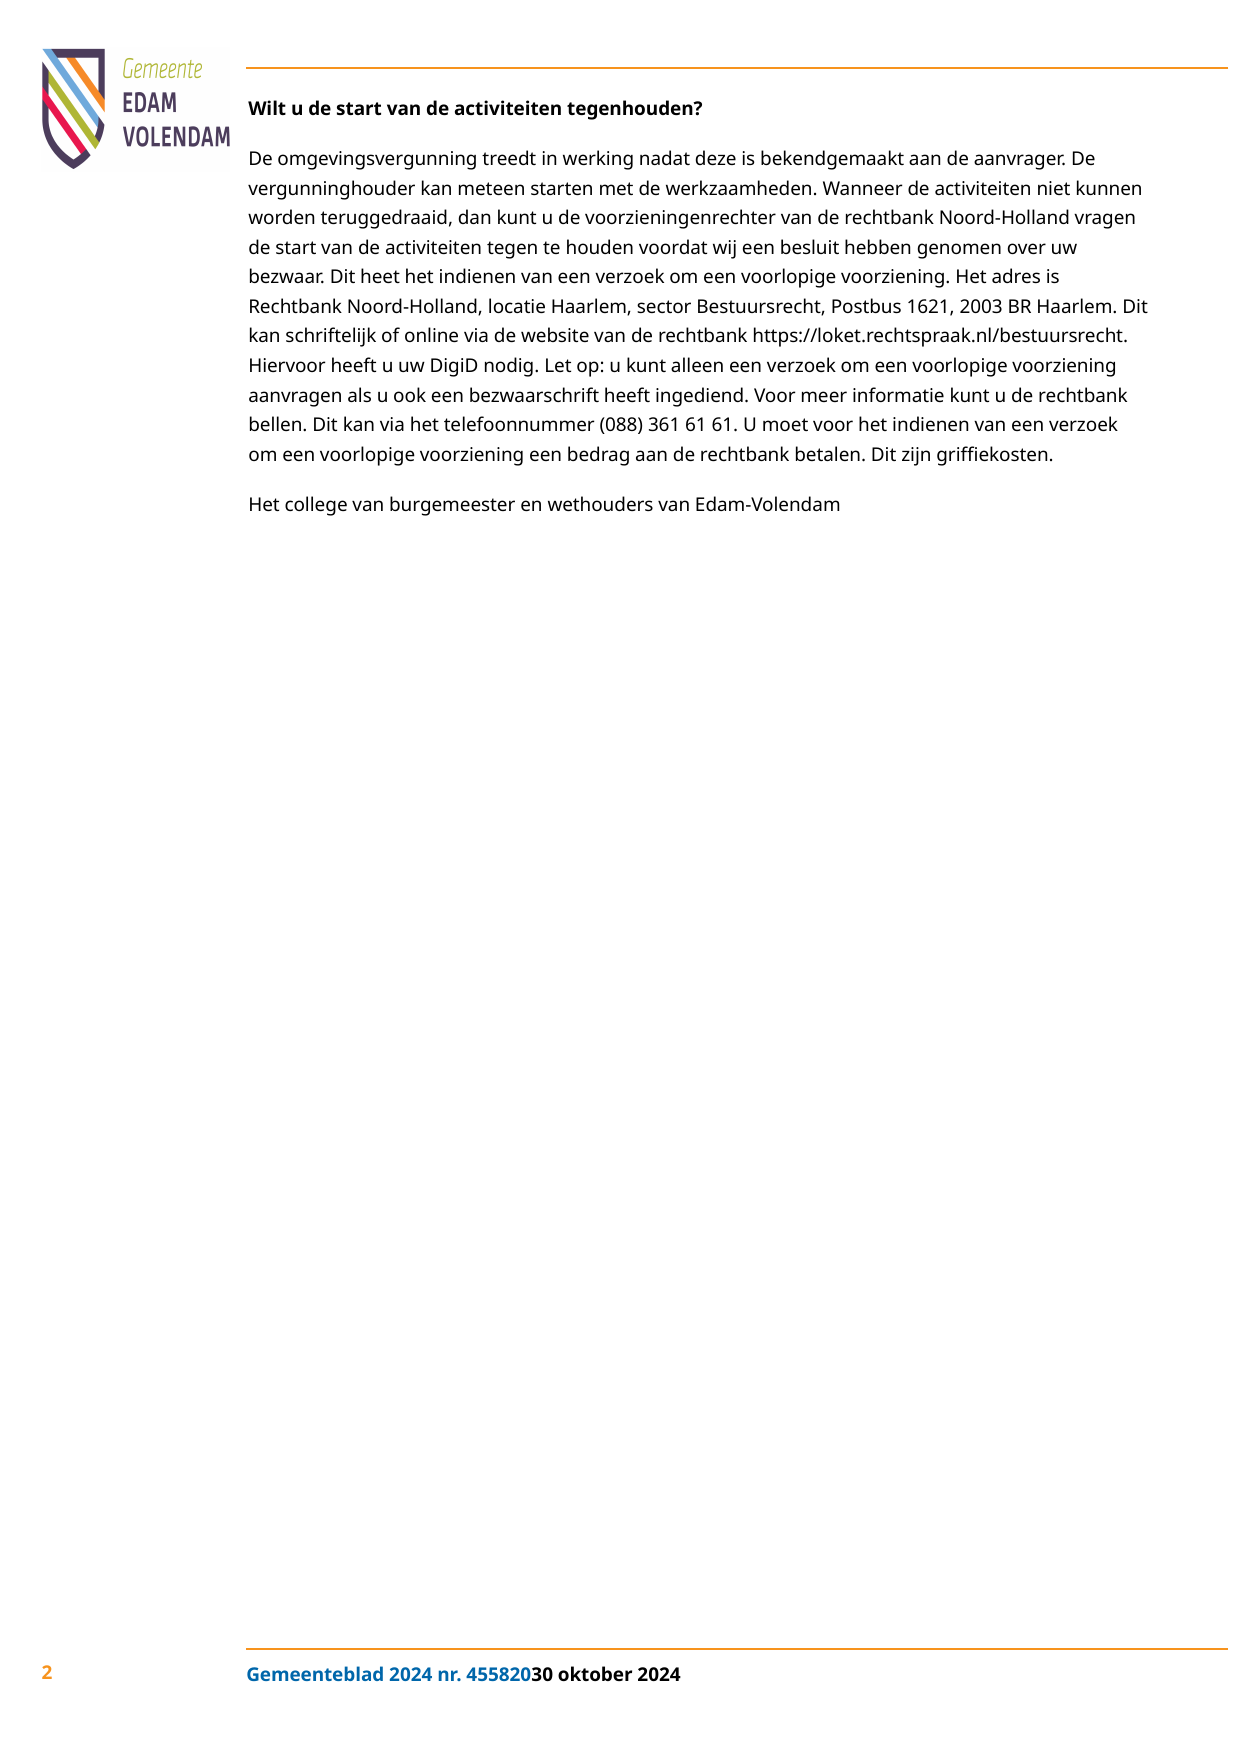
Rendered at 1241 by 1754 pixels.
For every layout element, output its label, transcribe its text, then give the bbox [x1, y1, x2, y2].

picture [41, 47, 231, 172]
text Wilt u de start van de activiteiten tegenhouden? [248, 95, 1152, 121]
text De omgevingsvergunning treedt in werking nadat deze is bekendgemaakt aan de aanvrager. De vergunninghouder kan meteen starten met de werkzaamheden. Wanneer de activiteiten niet kunnen worden teruggedraaid, dan kunt u de voorzieningenrechter van de rechtbank Noord-Holland vragen de start van de activiteiten tegen te houden voordat wij een besluit hebben genomen over uw bezwaar. Dit heet het indienen van een verzoek om een voorlopige voorziening. Het adres is Rechtbank Noord-Holland, locatie Haarlem, sector Bestuursrecht, Postbus 1621, 2003 BR Haarlem. Dit kan schriftelijk of online via de website van de rechtbank https://loket.rechtspraak.nl/bestuursrecht. Hiervoor heeft u uw DigiD nodig. Let op: u kunt alleen een verzoek om een voorlopige voorziening aanvragen als u ook een bezwaarschrift heeft ingediend. Voor meer informatie kunt u de rechtbank bellen. Dit kan via het telefoonnummer (088) 361 61 61. U moet voor het indienen van een verzoek om een voorlopige voorziening een bedrag aan de rechtbank betalen. Dit zijn griffiekosten. [248, 145, 1152, 467]
text Het college van burgemeester en wethouders van Edam-Volendam [248, 491, 1152, 517]
